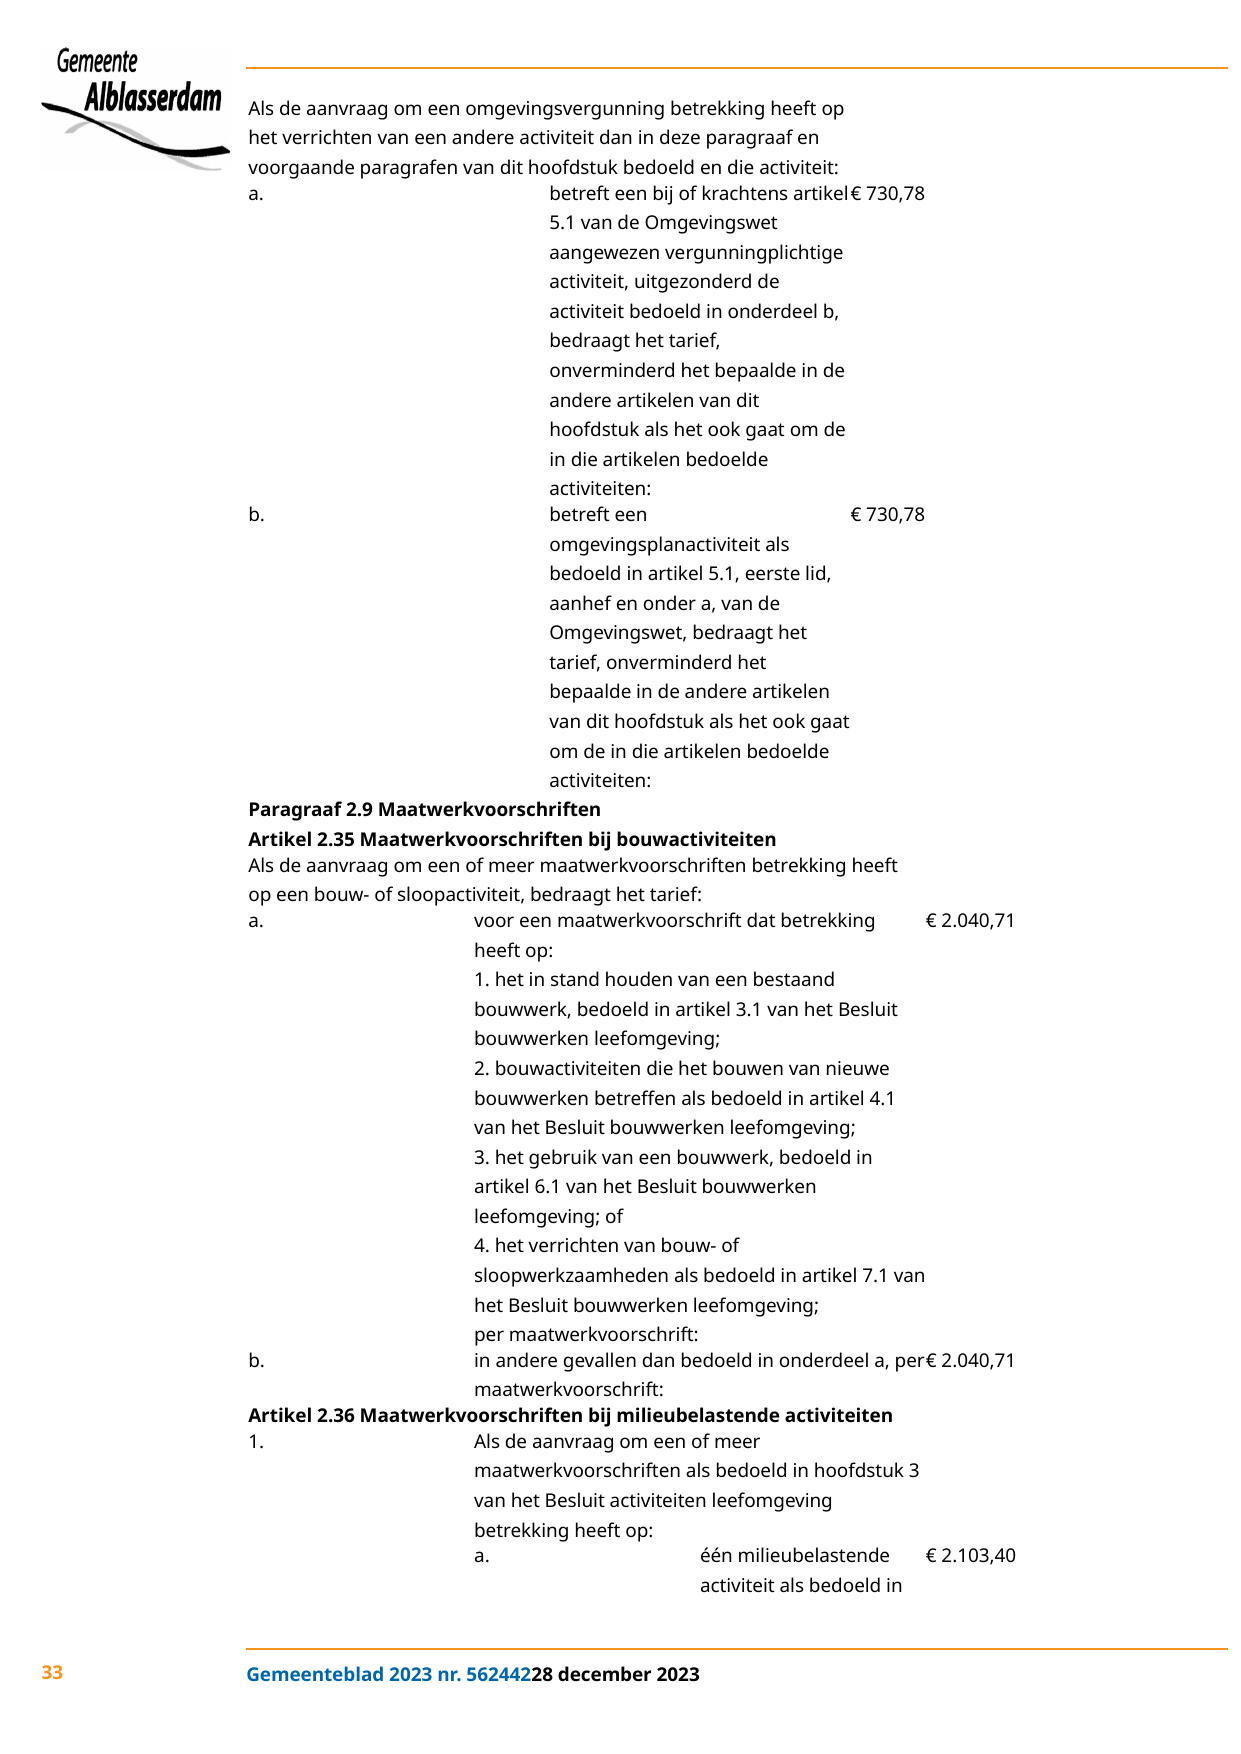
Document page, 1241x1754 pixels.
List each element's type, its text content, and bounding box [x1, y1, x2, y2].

table_cell betreft een omgevingsplanactiviteit als bedoeld in artikel 5.1, eerste lid, aanhef en onder a, van de Omgevingswet, bedraagt het tarief, onverminderd het bepaalde in de andere artikelen van dit hoofdstuk als het ook gaat om de in die artikelen bedoelde activiteiten: [549, 501, 850, 793]
table_cell één milieubelastende activiteit als bedoeld in [700, 1543, 926, 1598]
table_cell [248, 1543, 474, 1598]
picture [41, 47, 231, 172]
table_cell a. [248, 907, 474, 1347]
table_cell b. [248, 501, 549, 793]
table_cell Als de aanvraag om een omgevingsvergunning betrekking heeft op het verrichten van een andere activiteit dan in deze paragraaf en voorgaande paragrafen van dit hoofdstuk bedoeld en die activiteit: [248, 95, 850, 180]
table_cell € 730,78 [850, 180, 1152, 501]
table_cell [926, 852, 1152, 907]
table_cell b. [248, 1347, 474, 1402]
table_header Artikel 2.35 Maatwerkvoorschriften bij bouwactiviteiten [248, 826, 926, 852]
table_cell € 730,78 [850, 501, 1152, 793]
table_cell [926, 1428, 1152, 1543]
table_cell € 2.103,40 [926, 1543, 1152, 1598]
table_cell 1. [248, 1428, 474, 1543]
table_cell € 2.040,71 [926, 1347, 1152, 1402]
table_cell Als de aanvraag om een of meer maatwerkvoorschriften als bedoeld in hoofdstuk 3 van het Besluit activiteiten leefomgeving betrekking heeft op: [474, 1428, 926, 1543]
table_cell Als de aanvraag om een of meer maatwerkvoorschriften betrekking heeft op een bouw- of sloopactiviteit, bedraagt het tarief: [248, 852, 926, 907]
table_cell a. [474, 1543, 700, 1598]
table_cell € 2.040,71 [926, 907, 1152, 1347]
table_cell [850, 95, 1152, 180]
table_header [926, 826, 1152, 852]
text Paragraaf 2.9 Maatwerkvoorschriften [248, 796, 1152, 822]
table_cell voor een maatwerkvoorschrift dat betrekking heeft op: 1. het in stand houden van een bestaand bouwwerk, bedoeld in artikel 3.1 van het Besluit bouwwerken leefomgeving; 2. bouwactiviteiten die het bouwen van nieuwe bouwwerken betreffen als bedoeld in artikel 4.1 van het Besluit bouwwerken leefomgeving; 3. het gebruik van een bouwwerk, bedoeld in artikel 6.1 van het Besluit bouwwerken leefomgeving; of 4. het verrichten van bouw- of sloopwerkzaamheden als bedoeld in artikel 7.1 van het Besluit bouwwerken leefomgeving; per maatwerkvoorschrift: [474, 907, 926, 1347]
table_cell Artikel 2.36 Maatwerkvoorschriften bij milieubelastende activiteiten [248, 1403, 926, 1428]
table_cell [926, 1403, 1152, 1428]
table_cell in andere gevallen dan bedoeld in onderdeel a, per maatwerkvoorschrift: [474, 1347, 926, 1402]
table_cell a. [248, 180, 549, 501]
table_cell betreft een bij of krachtens artikel 5.1 van de Omgevingswet aangewezen vergunningplichtige activiteit, uitgezonderd de activiteit bedoeld in onderdeel b, bedraagt het tarief, onverminderd het bepaalde in de andere artikelen van dit hoofdstuk als het ook gaat om de in die artikelen bedoelde activiteiten: [549, 180, 850, 501]
